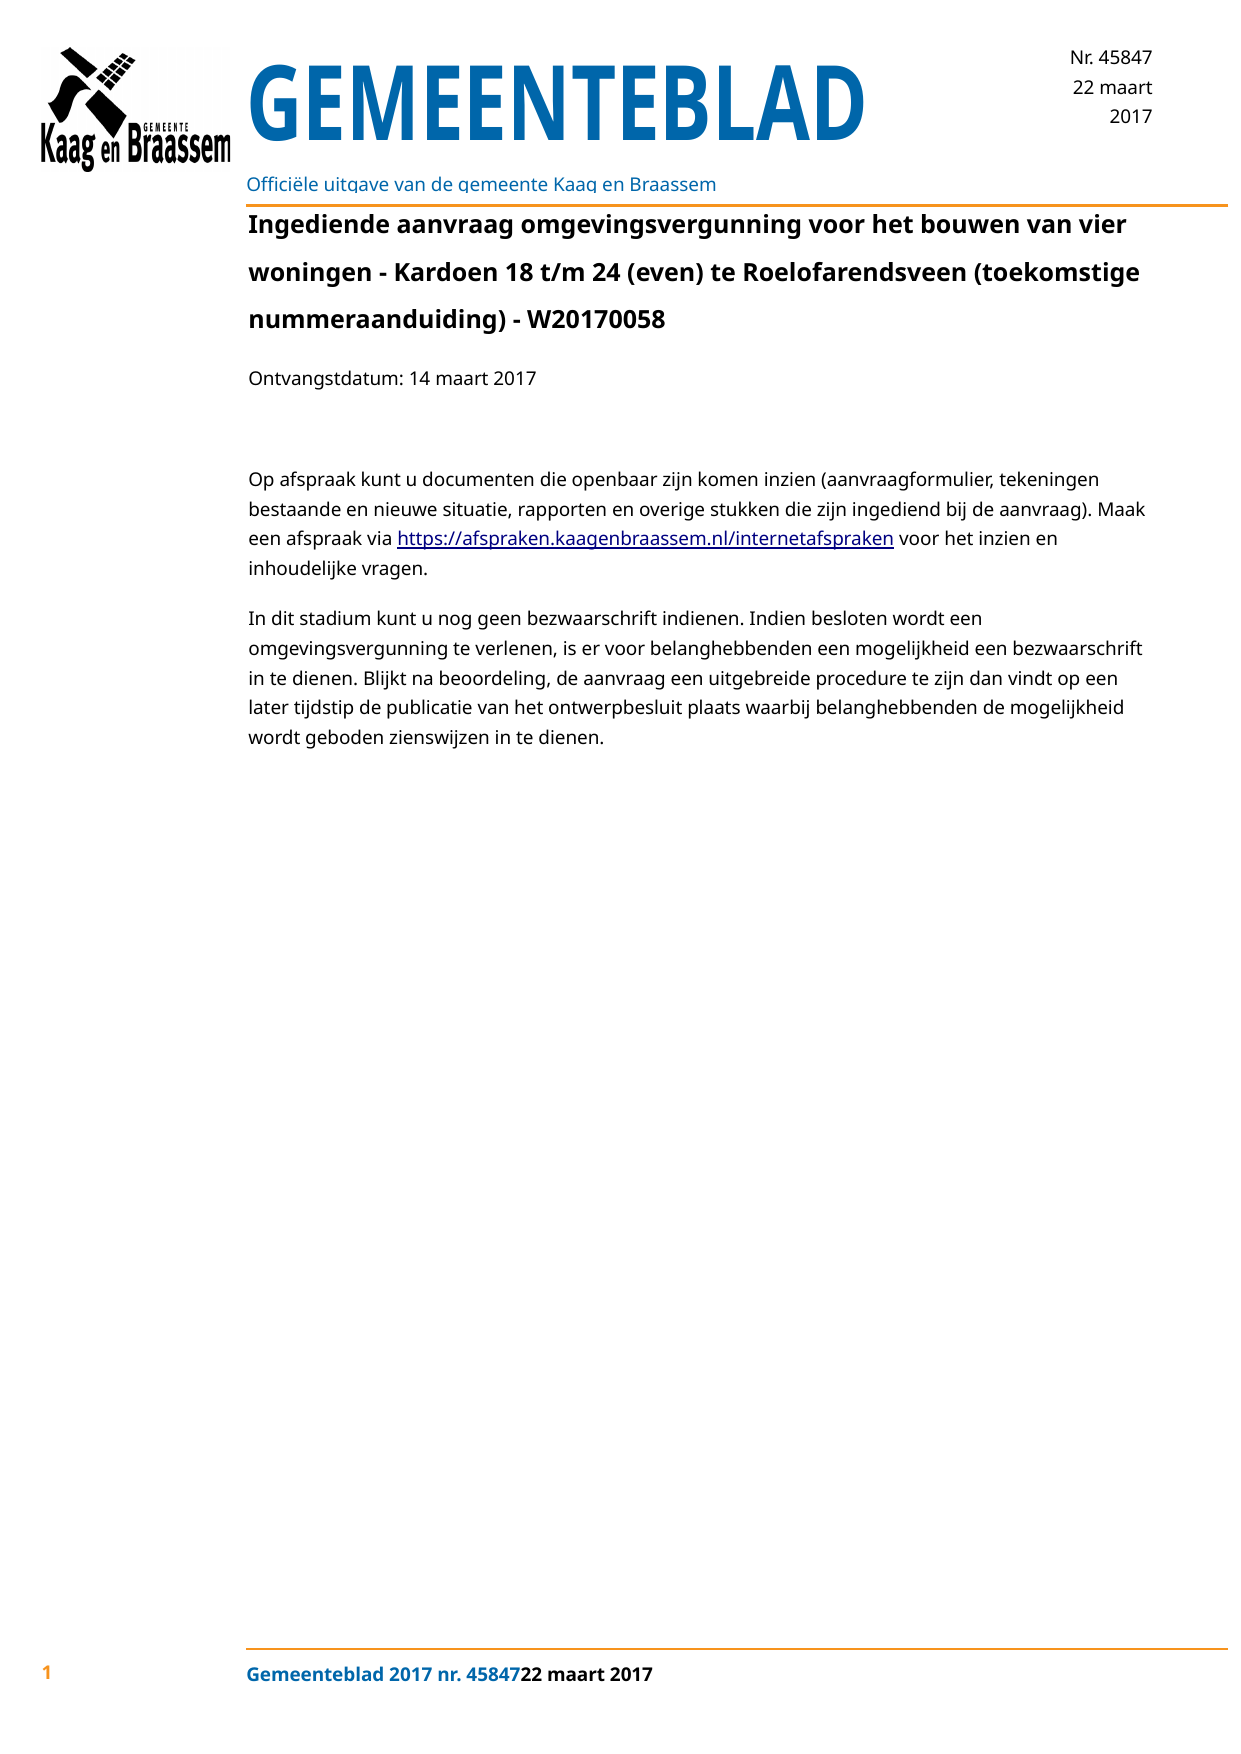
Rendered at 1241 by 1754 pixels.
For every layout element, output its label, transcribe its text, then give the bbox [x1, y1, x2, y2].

text Op afspraak kunt u documenten die openbaar zijn komen inzien (aanvraagformulier, tekeningen bestaande en nieuwe situatie, rapporten en overige stukken die zijn ingediend bij de aanvraag). Maak een afspraak via https://afspraken.kaagenbraassem.nl/internetafspraken voor het inzien en inhoudelijke vragen. [248, 466, 1152, 581]
text In dit stadium kunt u nog geen bezwaarschrift indienen. Indien besloten wordt een omgevingsvergunning te verlenen, is er voor belanghebbenden een mogelijkheid een bezwaarschrift in te dienen. Blijkt na beoordeling, de aanvraag een uitgebreide procedure te zijn dan vindt op een later tijdstip de publicatie van het ontwerpbesluit plaats waarbij belanghebbenden de mogelijkheid wordt geboden zienswijzen in te dienen. [248, 606, 1152, 749]
text Ontvangstdatum: 14 maart 2017 [248, 366, 1152, 391]
picture [41, 47, 231, 172]
text Ingediende aanvraag omgevingsvergunning voor het bouwen van vier woningen - Kardoen 18 t/m 24 (even) te Roelofarendsveen (toekomstige nummeraanduiding) - W20170058 [248, 207, 1152, 336]
